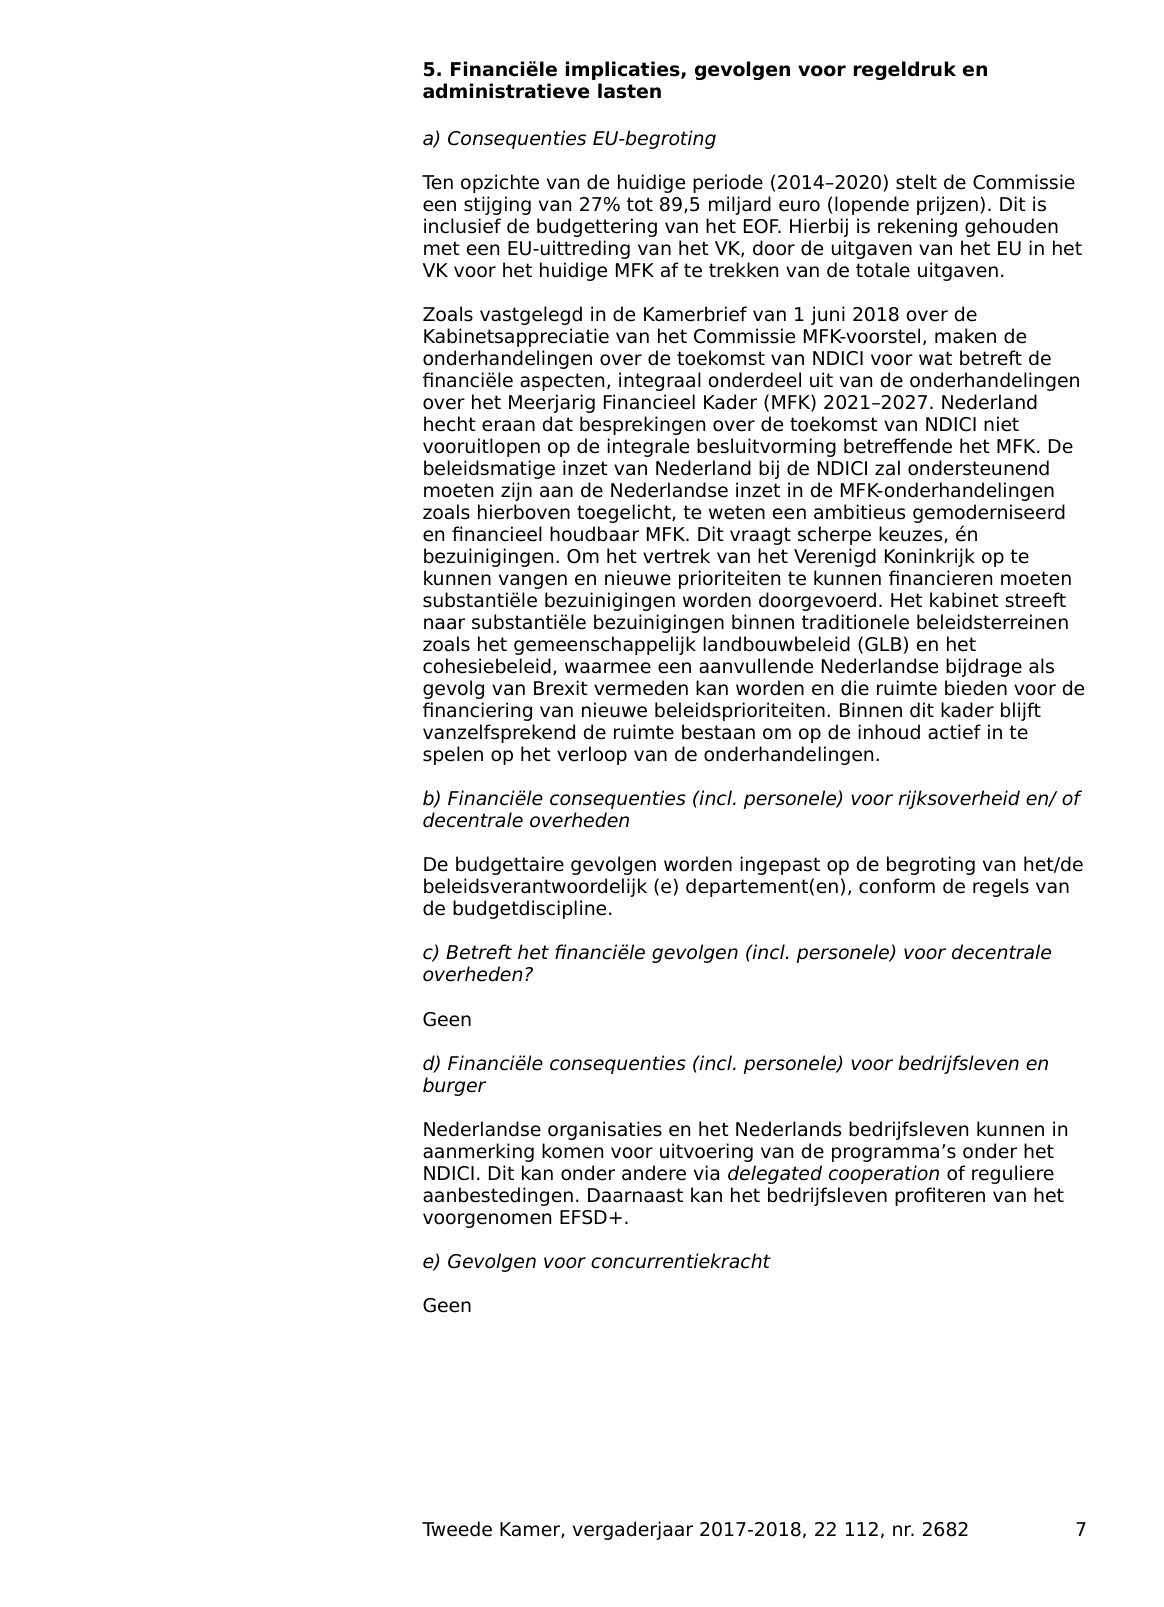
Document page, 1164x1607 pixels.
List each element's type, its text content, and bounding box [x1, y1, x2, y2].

text De budgettaire gevolgen worden ingepast op de begroting van het/de beleidsverantwoordelijk (e) departement(en), conform de regels van de budgetdiscipline. [422, 854, 1087, 920]
text Ten opzichte van de huidige periode (2014–2020) stelt de Commissie een stijging van 27% tot 89,5 miljard euro (lopende prijzen). Dit is inclusief de budgettering van het EOF. Hierbij is rekening gehouden met een EU-uittreding van het VK, door de uitgaven van het EU in het VK voor het huidige MFK af te trekken van de totale uitgaven. [422, 172, 1087, 282]
text Nederlandse organisaties en het Nederlands bedrijfsleven kunnen in aanmerking komen voor uitvoering van de programma’s onder het NDICI. Dit kan onder andere via delegated cooperation of reguliere aanbestedingen. Daarnaast kan het bedrijfsleven profiteren van het voorgenomen EFSD+. [422, 1119, 1087, 1229]
subtitle b) Financiële consequenties (incl. personele) voor rijksoverheid en/ of decentrale overheden [422, 788, 1087, 832]
subtitle 5. Financiële implicaties, gevolgen voor regeldruk en administratieve lasten [422, 59, 1087, 103]
text Zoals vastgelegd in de Kamerbrief van 1 juni 2018 over de Kabinetsappreciatie van het Commissie MFK-voorstel, maken de onderhandelingen over de toekomst van NDICI voor wat betreft de financiële aspecten, integraal onderdeel uit van de onderhandelingen over het Meerjarig Financieel Kader (MFK) 2021–2027. Nederland hecht eraan dat besprekingen over de toekomst van NDICI niet vooruitlopen op de integrale besluitvorming betreffende het MFK. De beleidsmatige inzet van Nederland bij de NDICI zal ondersteunend moeten zijn aan de Nederlandse inzet in de MFK-onderhandelingen zoals hierboven toegelicht, te weten een ambitieus gemoderniseerd en financieel houdbaar MFK. Dit vraagt scherpe keuzes, én bezuinigingen. Om het vertrek van het Verenigd Koninkrijk op te kunnen vangen en nieuwe prioriteiten te kunnen financieren moeten substantiële bezuinigingen worden doorgevoerd. Het kabinet streeft naar substantiële bezuinigingen binnen traditionele beleidsterreinen zoals het gemeenschappelijk landbouwbeleid (GLB) en het cohesiebeleid, waarmee een aanvullende Nederlandse bijdrage als gevolg van Brexit vermeden kan worden en die ruimte bieden voor de financiering van nieuwe beleidsprioriteiten. Binnen dit kader blijft vanzelfsprekend de ruimte bestaan om op de inhoud actief in te spelen op het verloop van de onderhandelingen. [422, 304, 1087, 766]
text Geen [422, 1295, 1087, 1317]
subtitle a) Consequenties EU-begroting [422, 128, 1087, 150]
subtitle d) Financiële consequenties (incl. personele) voor bedrijfsleven en burger [422, 1053, 1087, 1097]
subtitle e) Gevolgen voor concurrentiekracht [422, 1251, 1087, 1273]
subtitle c) Betreft het financiële gevolgen (incl. personele) voor decentrale overheden? [422, 942, 1087, 986]
text Geen [422, 1008, 1087, 1030]
